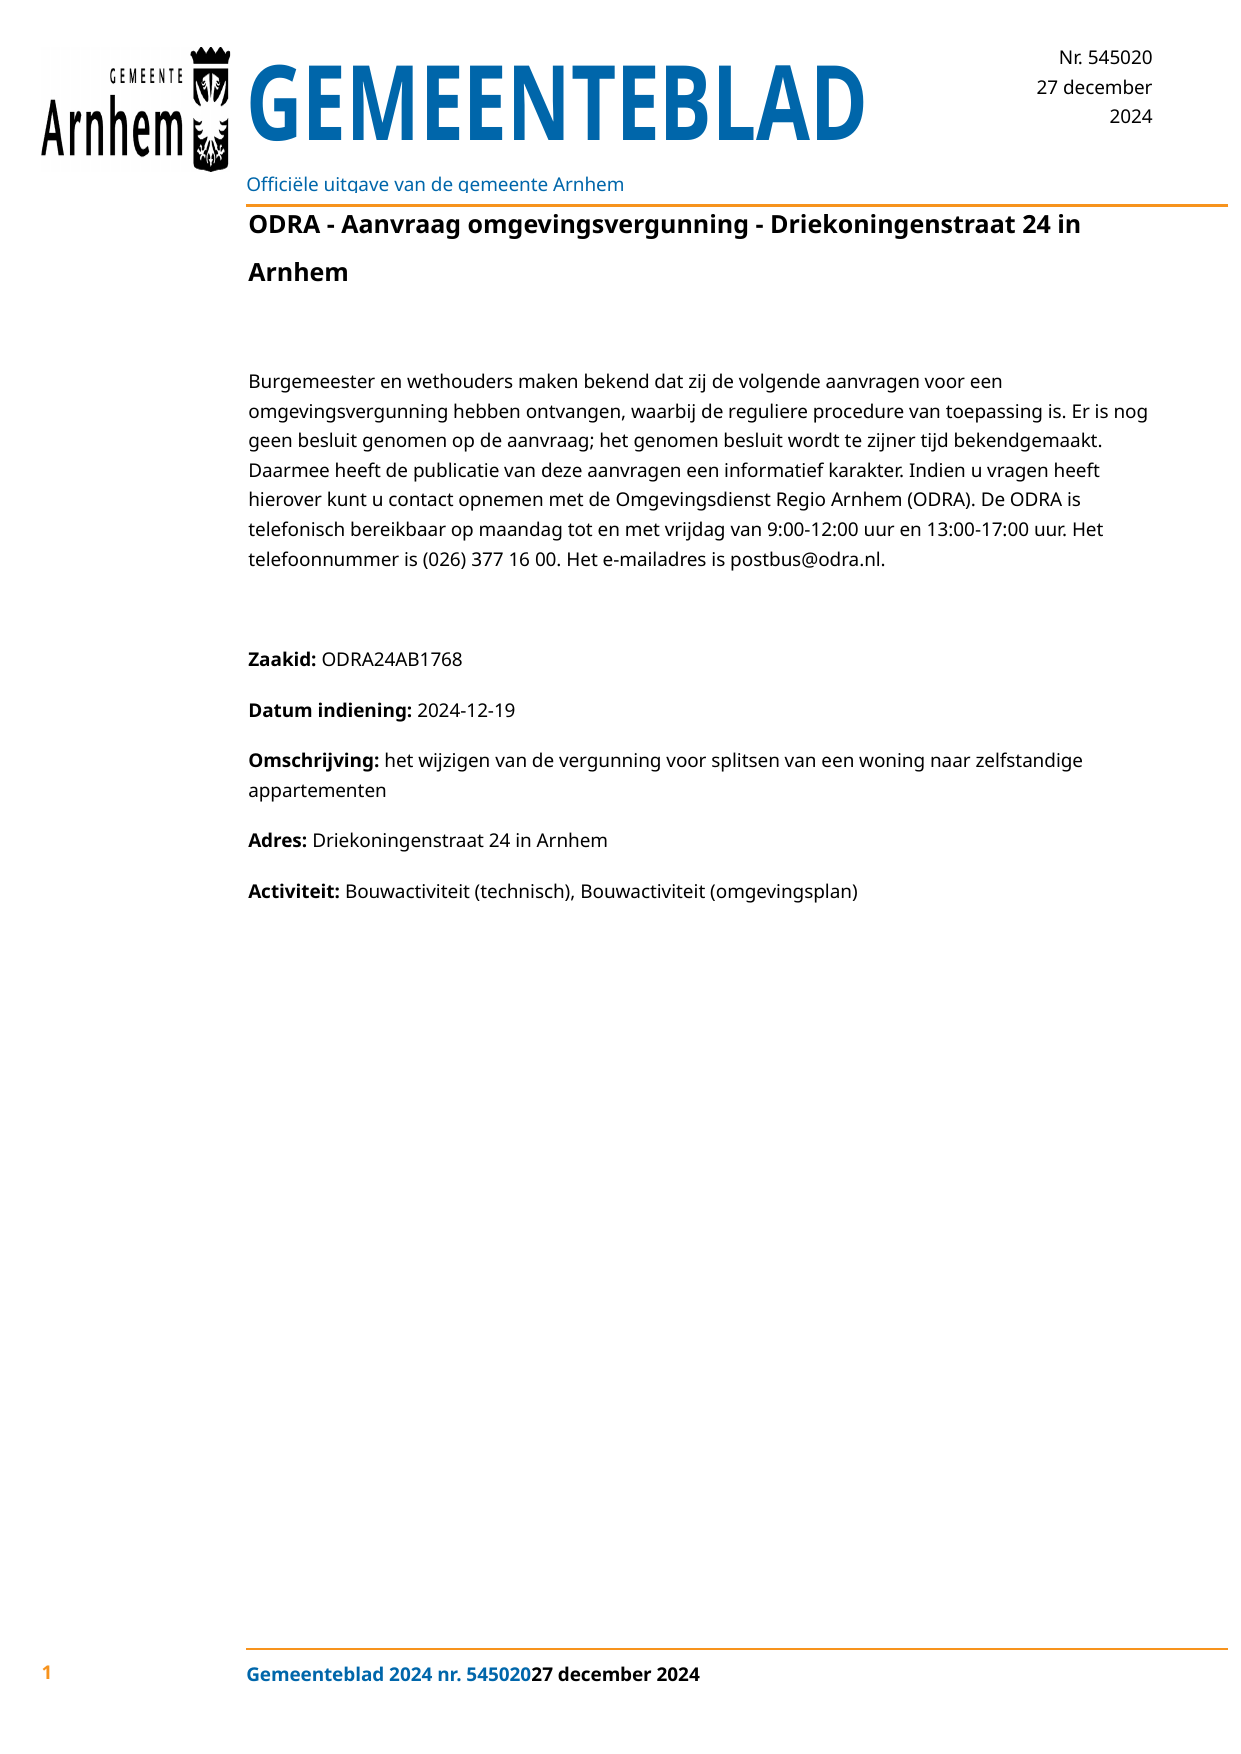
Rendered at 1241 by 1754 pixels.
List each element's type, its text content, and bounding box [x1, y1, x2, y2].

text Omschrijving: het wijzigen van de vergunning voor splitsen van een woning naar zelfstandige appartementen [248, 747, 1152, 803]
picture [41, 47, 231, 172]
text Zaakid: ODRA24AB1768 [248, 647, 1152, 672]
text Datum indiening: 2024-12-19 [248, 697, 1152, 723]
text ODRA - Aanvraag omgevingsvergunning - Driekoningenstraat 24 in Arnhem [248, 207, 1152, 288]
text Adres: Driekoningenstraat 24 in Arnhem [248, 827, 1152, 853]
text Burgemeester en wethouders maken bekend dat zij de volgende aanvragen voor een omgevingsvergunning hebben ontvangen, waarbij de reguliere procedure van toepassing is. Er is nog geen besluit genomen op de aanvraag; het genomen besluit wordt te zijner tijd bekendgemaakt. Daarmee heeft de publicatie van deze aanvragen een informatief karakter. Indien u vragen heeft hierover kunt u contact opnemen met de Omgevingsdienst Regio Arnhem (ODRA). De ODRA is telefonisch bereikbaar op maandag tot en met vrijdag van 9:00-12:00 uur en 13:00-17:00 uur. Het telefoonnummer is (026) 377 16 00. Het e-mailadres is postbus@odra.nl. [248, 368, 1152, 572]
text Activiteit: Bouwactiviteit (technisch), Bouwactiviteit (omgevingsplan) [248, 878, 1152, 904]
